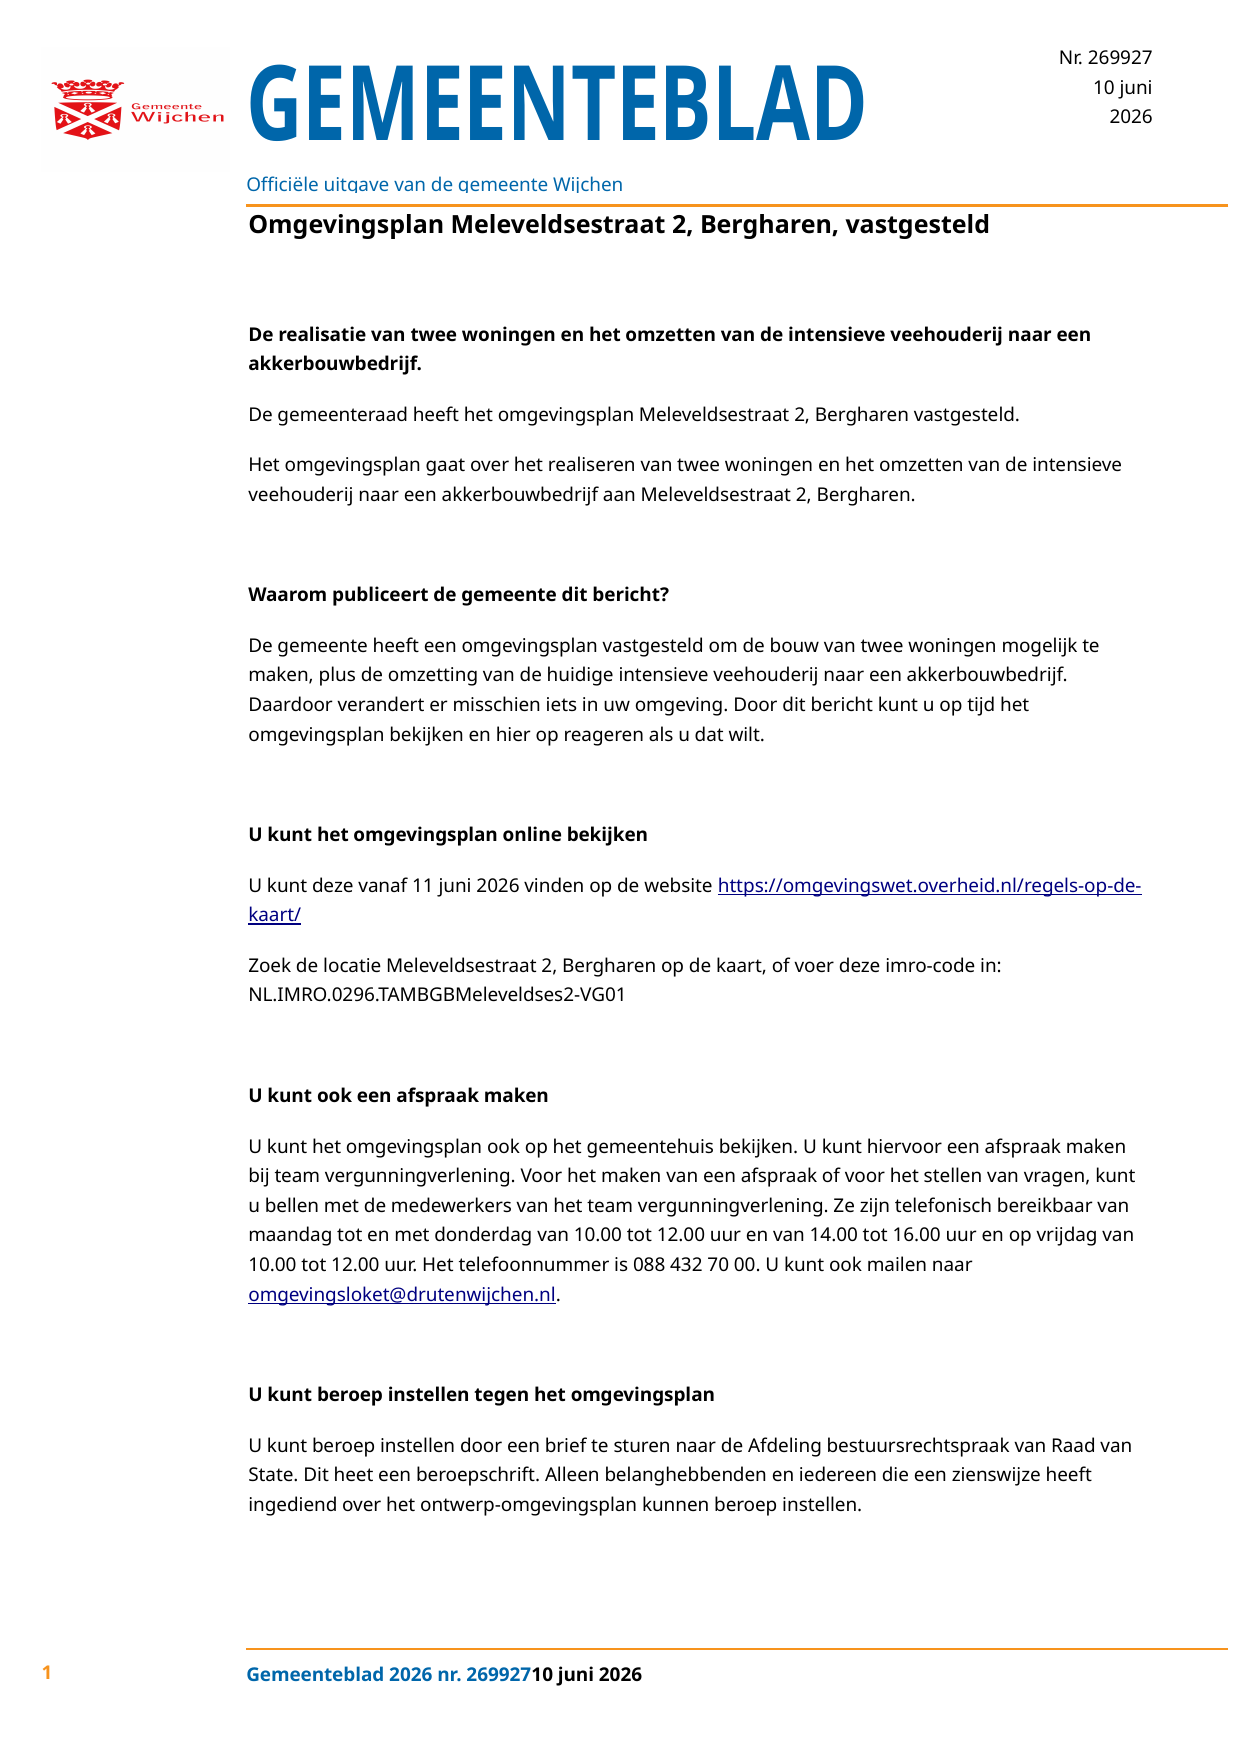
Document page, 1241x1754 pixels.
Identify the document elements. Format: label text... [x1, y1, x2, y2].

text U kunt beroep instellen door een brief te sturen naar de Afdeling bestuursrechtspraak van Raad van State. Dit heet een beroepschrift. Alleen belanghebbenden en iedereen die een zienswijze heeft ingediend over het ontwerp-omgevingsplan kunnen beroep instellen. [248, 1432, 1152, 1517]
picture [41, 47, 231, 172]
text De gemeente heeft een omgevingsplan vastgesteld om de bouw van twee woningen mogelijk te maken, plus de omzetting van de huidige intensieve veehouderij naar een akkerbouwbedrijf. Daardoor verandert er misschien iets in uw omgeving. Door dit bericht kunt u op tijd het omgevingsplan bekijken en hier op reageren als u dat wilt. [248, 632, 1152, 746]
text Waarom publiceert de gemeente dit bericht? [248, 582, 1152, 607]
text U kunt het omgevingsplan online bekijken [248, 822, 1152, 847]
text Het omgevingsplan gaat over het realiseren van twee woningen en het omzetten van de intensieve veehouderij naar een akkerbouwbedrijf aan Meleveldsestraat 2, Bergharen. [248, 451, 1152, 506]
text Omgevingsplan Meleveldsestraat 2, Bergharen, vastgesteld [248, 207, 1152, 241]
text De realisatie van twee woningen en het omzetten van de intensieve veehouderij naar een akkerbouwbedrijf. [248, 321, 1152, 376]
text De gemeenteraad heeft het omgevingsplan Meleveldsestraat 2, Bergharen vastgesteld. [248, 401, 1152, 426]
text U kunt ook een afspraak maken [248, 1082, 1152, 1108]
text U kunt het omgevingsplan ook op het gemeentehuis bekijken. U kunt hiervoor een afspraak maken bij team vergunningverlening. Voor het maken van een afspraak of voor het stellen van vragen, kunt u bellen met de medewerkers van het team vergunningverlening. Ze zijn telefonisch bereikbaar van maandag tot en met donderdag van 10.00 tot 12.00 uur en van 14.00 tot 16.00 uur en op vrijdag van 10.00 tot 12.00 uur. Het telefoonnummer is 088 432 70 00. U kunt ook mailen naar omgevingsloket@drutenwijchen.nl. [248, 1133, 1152, 1306]
text U kunt beroep instellen tegen het omgevingsplan [248, 1382, 1152, 1407]
text Zoek de locatie Meleveldsestraat 2, Bergharen op de kaart, of voer deze imro-code in: NL.IMRO.0296.TAMBGBMeleveldses2-VG01 [248, 952, 1152, 1007]
text U kunt deze vanaf 11 juni 2026 vinden op de website https://omgevingswet.overheid.nl/regels-op-de-kaart/ [248, 872, 1152, 927]
